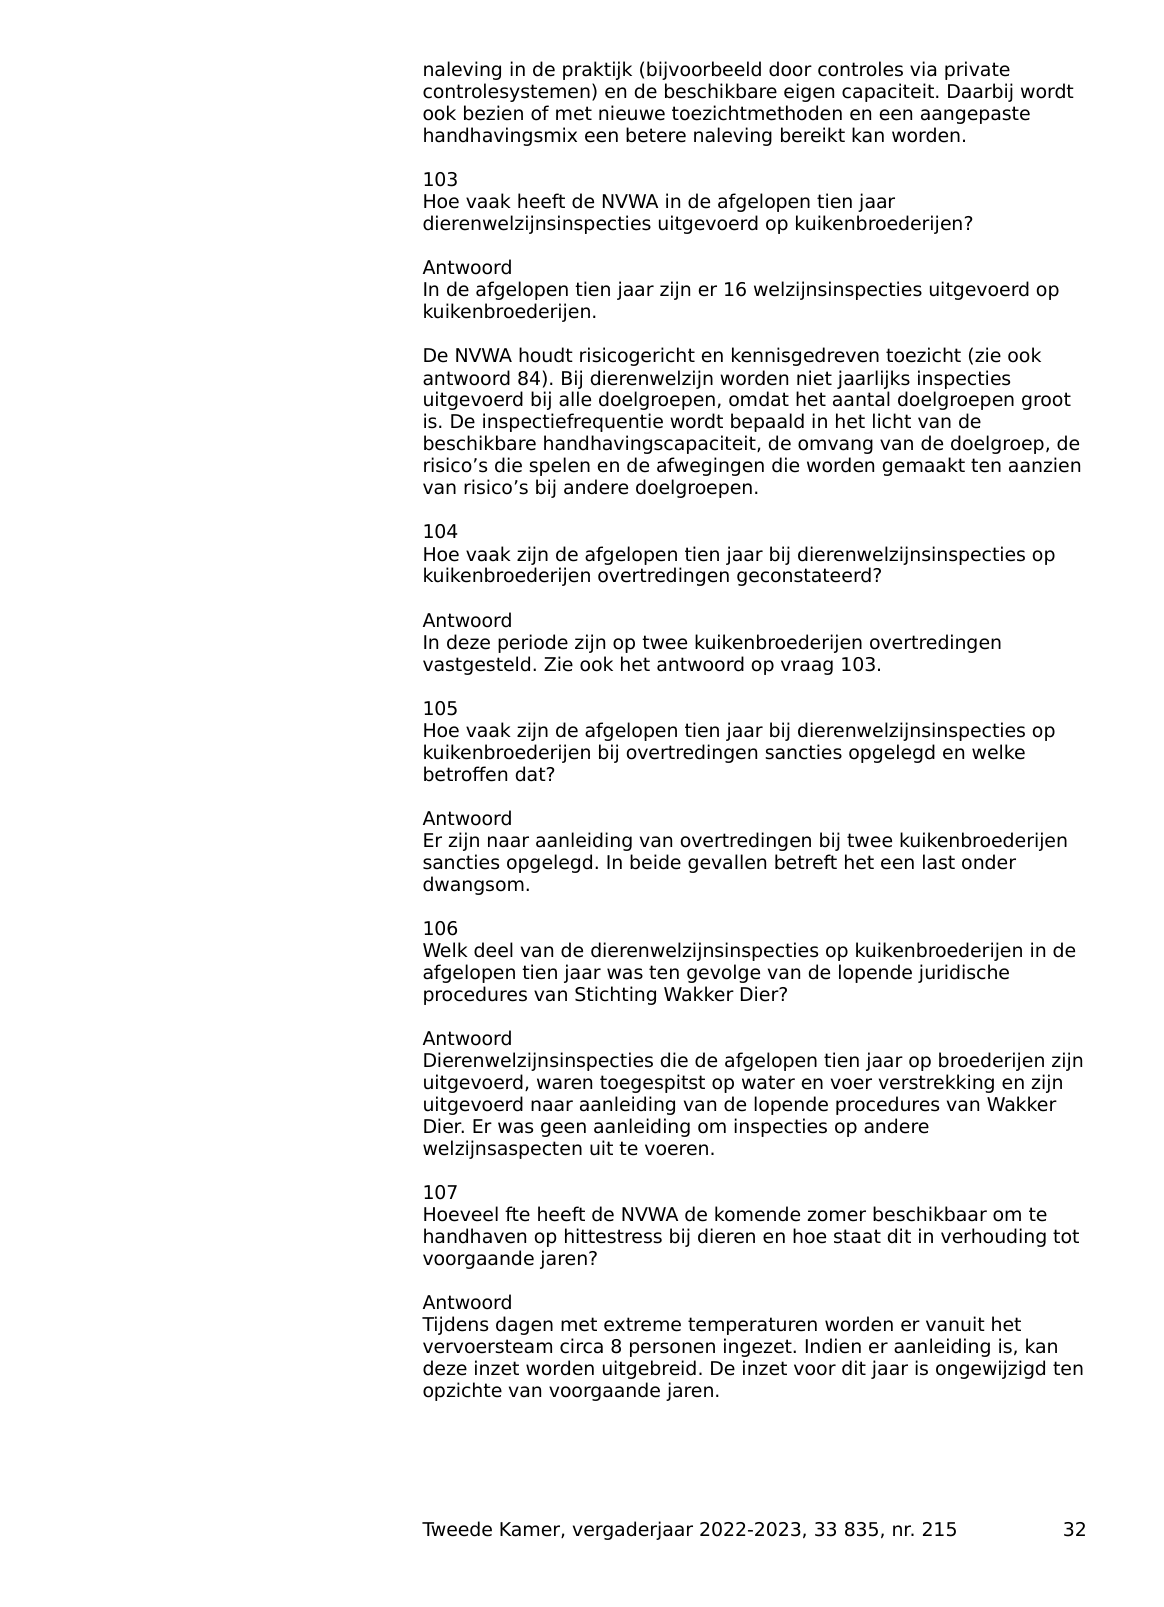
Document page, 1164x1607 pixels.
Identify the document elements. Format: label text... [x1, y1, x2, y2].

text Antwoord [422, 257, 1087, 279]
text 103 [422, 169, 1087, 191]
text 107 [422, 1182, 1087, 1204]
text Antwoord [422, 808, 1087, 830]
text Antwoord [422, 609, 1087, 632]
text Tijdens dagen met extreme temperaturen worden er vanuit het vervoersteam circa 8 personen ingezet. Indien er aanleiding is, kan deze inzet worden uitgebreid. De inzet voor dit jaar is ongewijzigd ten opzichte van voorgaande jaren. [422, 1314, 1087, 1402]
text Hoe vaak heeft de NVWA in de afgelopen tien jaar dierenwelzijnsinspecties uitgevoerd op kuikenbroederijen? [422, 191, 1087, 235]
text naleving in de praktijk (bijvoorbeeld door controles via private controlesystemen) en de beschikbare eigen capaciteit. Daarbij wordt ook bezien of met nieuwe toezichtmethoden en een aangepaste handhavingsmix een betere naleving bereikt kan worden. [422, 59, 1087, 147]
text 105 [422, 698, 1087, 720]
text 104 [422, 521, 1087, 543]
text Hoe vaak zijn de afgelopen tien jaar bij dierenwelzijnsinspecties op kuikenbroederijen overtredingen geconstateerd? [422, 543, 1087, 587]
text Dierenwelzijnsinspecties die de afgelopen tien jaar op broederijen zijn uitgevoerd, waren toegespitst op water en voer verstrekking en zijn uitgevoerd naar aanleiding van de lopende procedures van Wakker Dier. Er was geen aanleiding om inspecties op andere welzijnsaspecten uit te voeren. [422, 1050, 1087, 1160]
text Er zijn naar aanleiding van overtredingen bij twee kuikenbroederijen sancties opgelegd. In beide gevallen betreft het een last onder dwangsom. [422, 830, 1087, 896]
text In de afgelopen tien jaar zijn er 16 welzijnsinspecties uitgevoerd op kuikenbroederijen. [422, 279, 1087, 323]
text 106 [422, 918, 1087, 940]
text Hoeveel fte heeft de NVWA de komende zomer beschikbaar om te handhaven op hittestress bij dieren en hoe staat dit in verhouding tot voorgaande jaren? [422, 1204, 1087, 1270]
text Hoe vaak zijn de afgelopen tien jaar bij dierenwelzijnsinspecties op kuikenbroederijen bij overtredingen sancties opgelegd en welke betroffen dat? [422, 720, 1087, 786]
text Antwoord [422, 1028, 1087, 1050]
text Welk deel van de dierenwelzijnsinspecties op kuikenbroederijen in de afgelopen tien jaar was ten gevolge van de lopende juridische procedures van Stichting Wakker Dier? [422, 940, 1087, 1006]
text De NVWA houdt risicogericht en kennisgedreven toezicht (zie ook antwoord 84). Bij dierenwelzijn worden niet jaarlijks inspecties uitgevoerd bij alle doelgroepen, omdat het aantal doelgroepen groot is. De inspectiefrequentie wordt bepaald in het licht van de beschikbare handhavingscapaciteit, de omvang van de doelgroep, de risico’s die spelen en de afwegingen die worden gemaakt ten aanzien van risico’s bij andere doelgroepen. [422, 345, 1087, 499]
text Antwoord [422, 1292, 1087, 1314]
text In deze periode zijn op twee kuikenbroederijen overtredingen vastgesteld. Zie ook het antwoord op vraag 103. [422, 632, 1087, 676]
